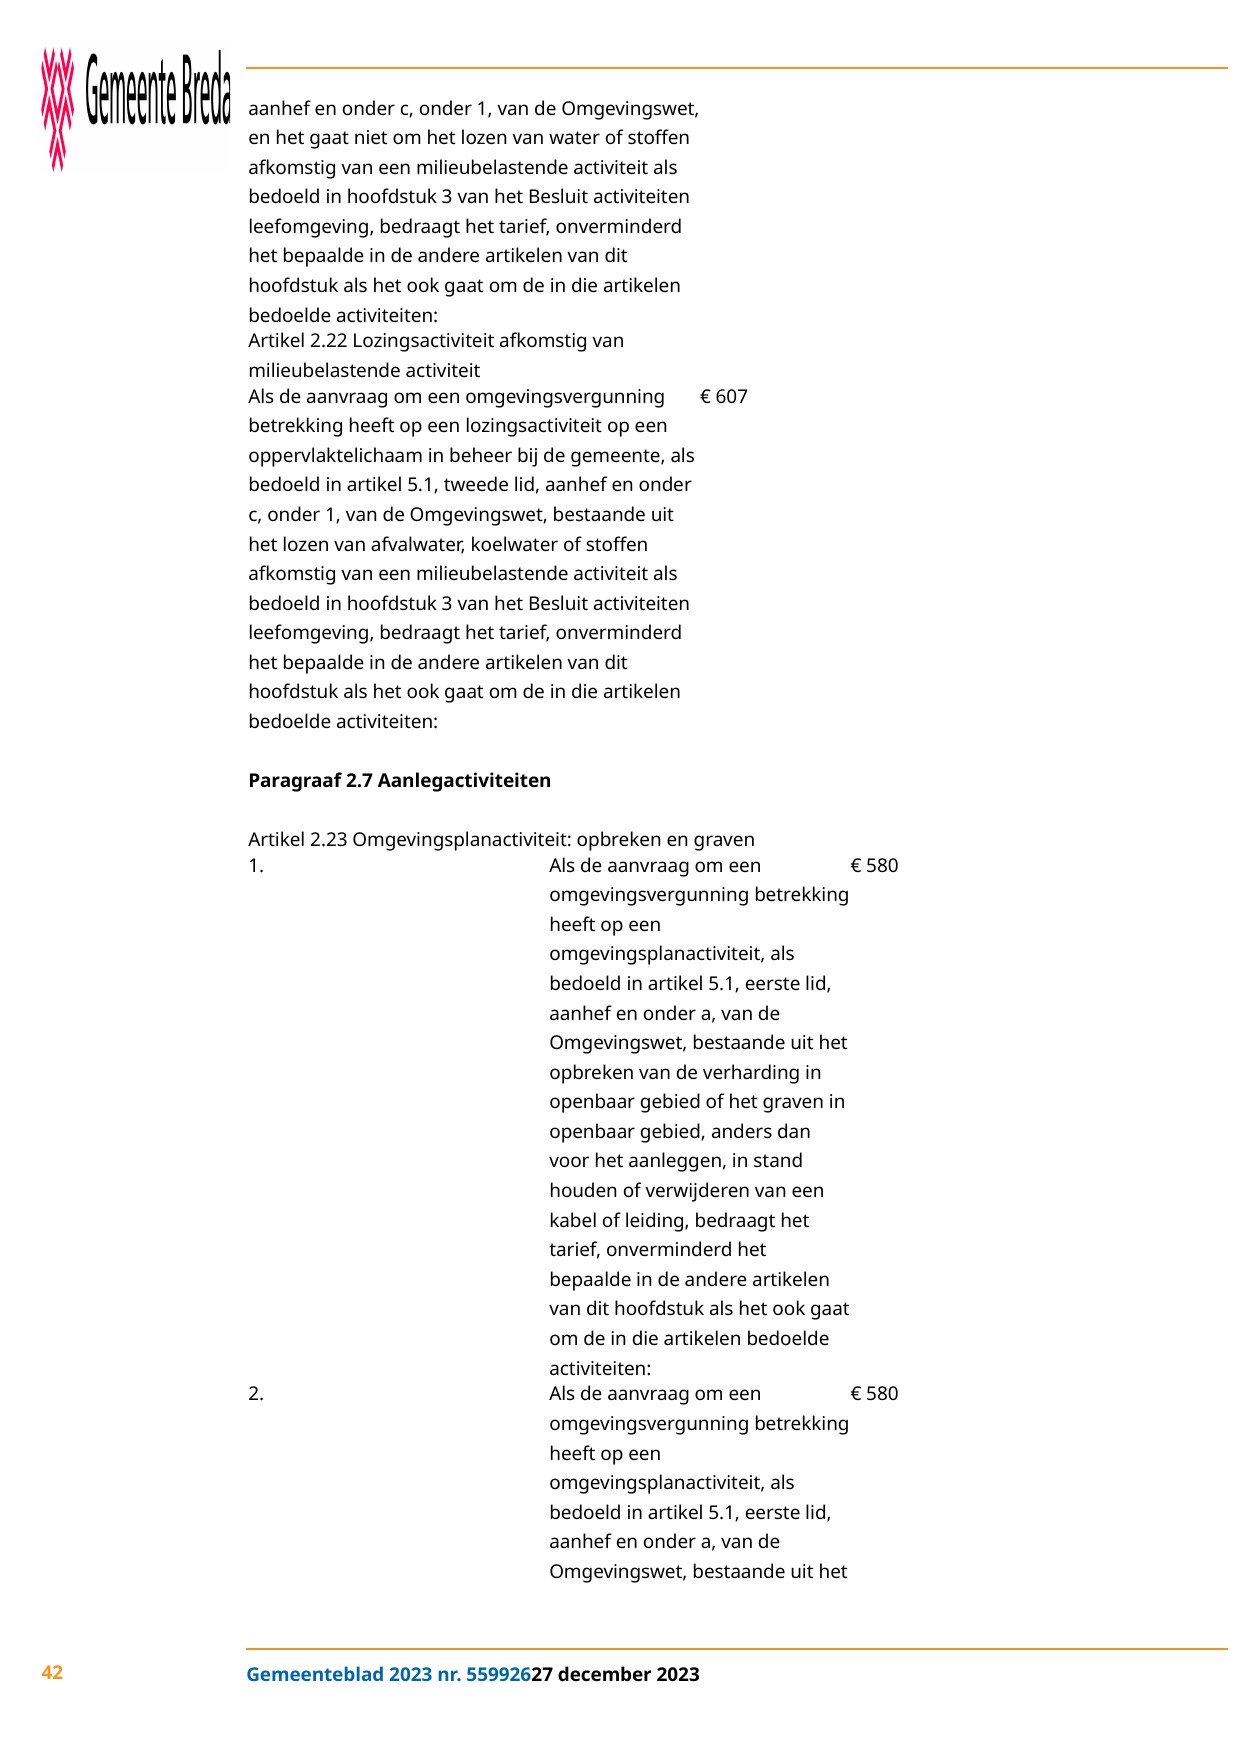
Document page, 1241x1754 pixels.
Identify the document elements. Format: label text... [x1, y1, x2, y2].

table_cell Als de aanvraag om een omgevingsvergunning betrekking heeft op een omgevingsplanactiviteit, als bedoeld in artikel 5.1, eerste lid, aanhef en onder a, van de Omgevingswet, bestaande uit het opbreken van de verharding in openbaar gebied of het graven in openbaar gebied, anders dan voor het aanleggen, in stand houden of verwijderen van een kabel of leiding, bedraagt het tarief, onverminderd het bepaalde in de andere artikelen van dit hoofdstuk als het ook gaat om de in die artikelen bedoelde activiteiten: [549, 852, 850, 1381]
text Paragraaf 2.7 Aanlegactiviteiten [248, 767, 1152, 793]
table_cell € 580 [850, 1381, 1152, 1584]
table_cell 1. [248, 852, 549, 1381]
picture [41, 47, 231, 172]
table_cell € 580 [850, 852, 1152, 1381]
table_header Artikel 2.23 Omgevingsplanactiviteit: opbreken en graven [248, 826, 850, 852]
table_cell 2. [248, 1381, 549, 1584]
table_cell [700, 328, 1152, 383]
table_cell Als de aanvraag om een omgevingsvergunning betrekking heeft op een omgevingsplanactiviteit, als bedoeld in artikel 5.1, eerste lid, aanhef en onder a, van de Omgevingswet, bestaande uit het [549, 1381, 850, 1584]
table_cell Als de aanvraag om een omgevingsvergunning betrekking heeft op een lozingsactiviteit op een oppervlaktelichaam in beheer bij de gemeente, als bedoeld in artikel 5.1, tweede lid, aanhef en onder c, onder 1, van de Omgevingswet, bestaande uit het lozen van afvalwater, koelwater of stoffen afkomstig van een milieubelastende activiteit als bedoeld in hoofdstuk 3 van het Besluit activiteiten leefomgeving, bedraagt het tarief, onverminderd het bepaalde in de andere artikelen van dit hoofdstuk als het ook gaat om de in die artikelen bedoelde activiteiten: [248, 383, 700, 734]
table_cell aanhef en onder c, onder 1, van de Omgevingswet, en het gaat niet om het lozen van water of stoffen afkomstig van een milieubelastende activiteit als bedoeld in hoofdstuk 3 van het Besluit activiteiten leefomgeving, bedraagt het tarief, onverminderd het bepaalde in de andere artikelen van dit hoofdstuk als het ook gaat om de in die artikelen bedoelde activiteiten: [248, 95, 700, 328]
table_header [850, 826, 1152, 852]
table_cell Artikel 2.22 Lozingsactiviteit afkomstig van milieubelastende activiteit [248, 328, 700, 383]
table_cell € 607 [700, 383, 1152, 734]
table_cell [700, 95, 1152, 328]
